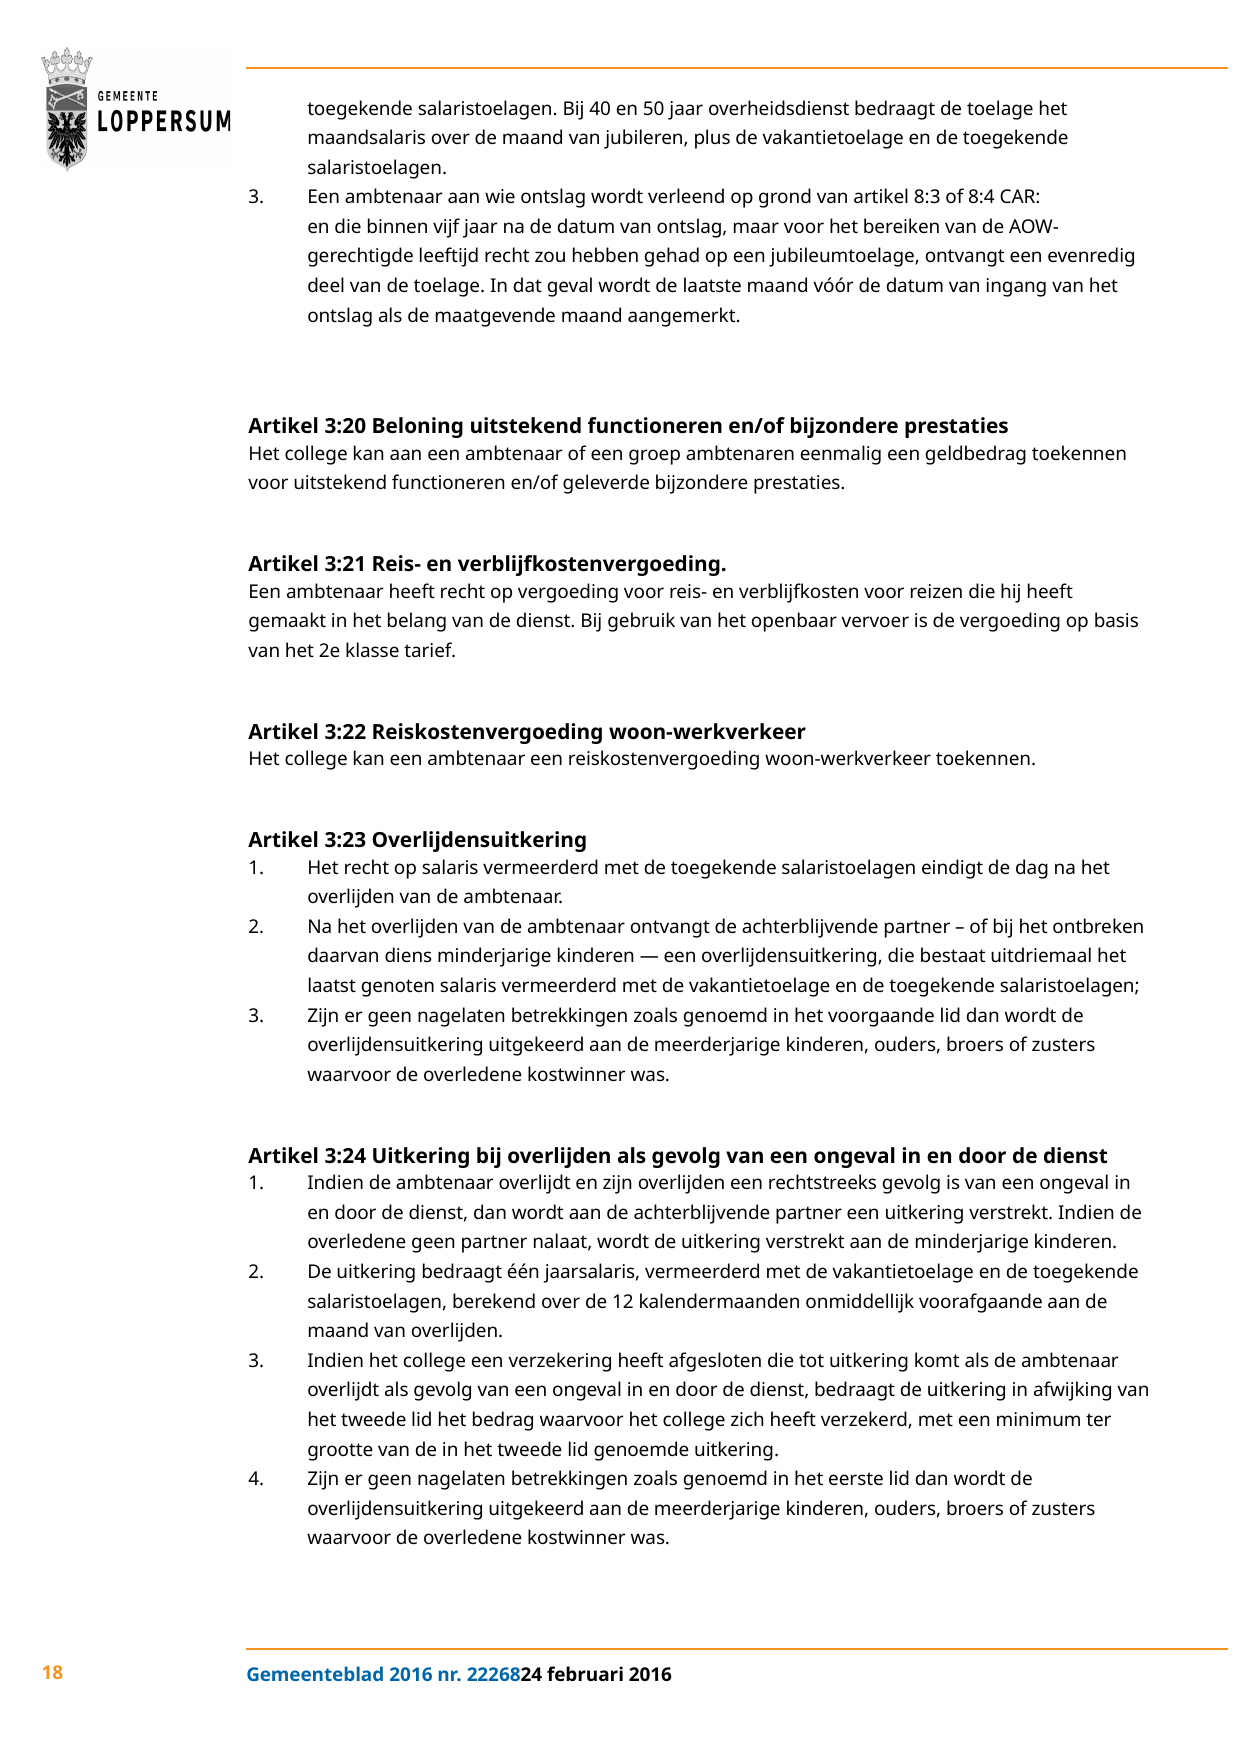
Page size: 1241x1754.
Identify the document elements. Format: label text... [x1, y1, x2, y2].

list Indien de ambtenaar overlijdt en zijn overlijden een rechtstreeks gevolg is van een ongeval in en door de dienst, dan wordt aan de achterblijvende partner een uitkering verstrekt. Indien de overledene geen partner nalaat, wordt de uitkering verstrekt aan de minderjarige kinderen. [248, 1169, 1152, 1254]
text Artikel 3:20 Beloning uitstekend functioneren en/of bijzondere prestaties [248, 411, 1152, 440]
text Artikel 3:22 Reiskostenvergoeding woon-werkverkeer [248, 717, 1152, 746]
list en die binnen vijf jaar na de datum van ontslag, maar voor het bereiken van de AOW-gerechtigde leeftijd recht zou hebben gehad op een jubileumtoelage, ontvangt een evenredig deel van de toelage. In dat geval wordt de laatste maand vóór de datum van ingang van het ontslag als de maatgevende maand aangemerkt. [248, 213, 1152, 328]
text Artikel 3:21 Reis- en verblijfkostenvergoeding. [248, 549, 1152, 578]
text Artikel 3:23 Overlijdensuitkering [248, 826, 1152, 854]
list toegekende salaristoelagen. Bij 40 en 50 jaar overheidsdienst bedraagt de toelage het maandsalaris over de maand van jubileren, plus de vakantietoelage en de toegekende salaristoelagen. [248, 95, 1152, 180]
text Artikel 3:24 Uitkering bij overlijden als gevolg van een ongeval in en door de dienst [248, 1141, 1152, 1169]
picture [41, 47, 231, 172]
text Het college kan een ambtenaar een reiskostenvergoeding woon-werkverkeer toekennen. [248, 746, 1152, 771]
text Het college kan aan een ambtenaar of een groep ambtenaren eenmalig een geldbedrag toekennen voor uitstekend functioneren en/of geleverde bijzondere prestaties. [248, 440, 1152, 495]
list De uitkering bedraagt één jaarsalaris, vermeerderd met de vakantietoelage en de toegekende salaristoelagen, berekend over de 12 kalendermaanden onmiddellijk voorafgaande aan de maand van overlijden. [248, 1258, 1152, 1343]
list Een ambtenaar aan wie ontslag wordt verleend op grond van artikel 8:3 of 8:4 CAR: [248, 183, 1152, 209]
list Zijn er geen nagelaten betrekkingen zoals genoemd in het eerste lid dan wordt de overlijdensuitkering uitgekeerd aan de meerderjarige kinderen, ouders, broers of zusters waarvoor de overledene kostwinner was. [248, 1465, 1152, 1550]
text Een ambtenaar heeft recht op vergoeding voor reis- en verblijfkosten voor reizen die hij heeft gemaakt in het belang van de dienst. Bij gebruik van het openbaar vervoer is de vergoeding op basis van het 2e klasse tarief. [248, 578, 1152, 663]
list Zijn er geen nagelaten betrekkingen zoals genoemd in het voorgaande lid dan wordt de overlijdensuitkering uitgekeerd aan de meerderjarige kinderen, ouders, broers of zusters waarvoor de overledene kostwinner was. [248, 1002, 1152, 1087]
list Na het overlijden van de ambtenaar ontvangt de achterblijvende partner – of bij het ontbreken daarvan diens minderjarige kinderen — een overlijdensuitkering, die bestaat uitdriemaal het laatst genoten salaris vermeerderd met de vakantietoelage en de toegekende salaristoelagen; [248, 913, 1152, 998]
list Het recht op salaris vermeerderd met de toegekende salaristoelagen eindigt de dag na het overlijden van de ambtenaar. [248, 854, 1152, 909]
list Indien het college een verzekering heeft afgesloten die tot uitkering komt als de ambtenaar overlijdt als gevolg van een ongeval in en door de dienst, bedraagt de uitkering in afwijking van het tweede lid het bedrag waarvoor het college zich heeft verzekerd, met een minimum ter grootte van de in het tweede lid genoemde uitkering. [248, 1347, 1152, 1461]
